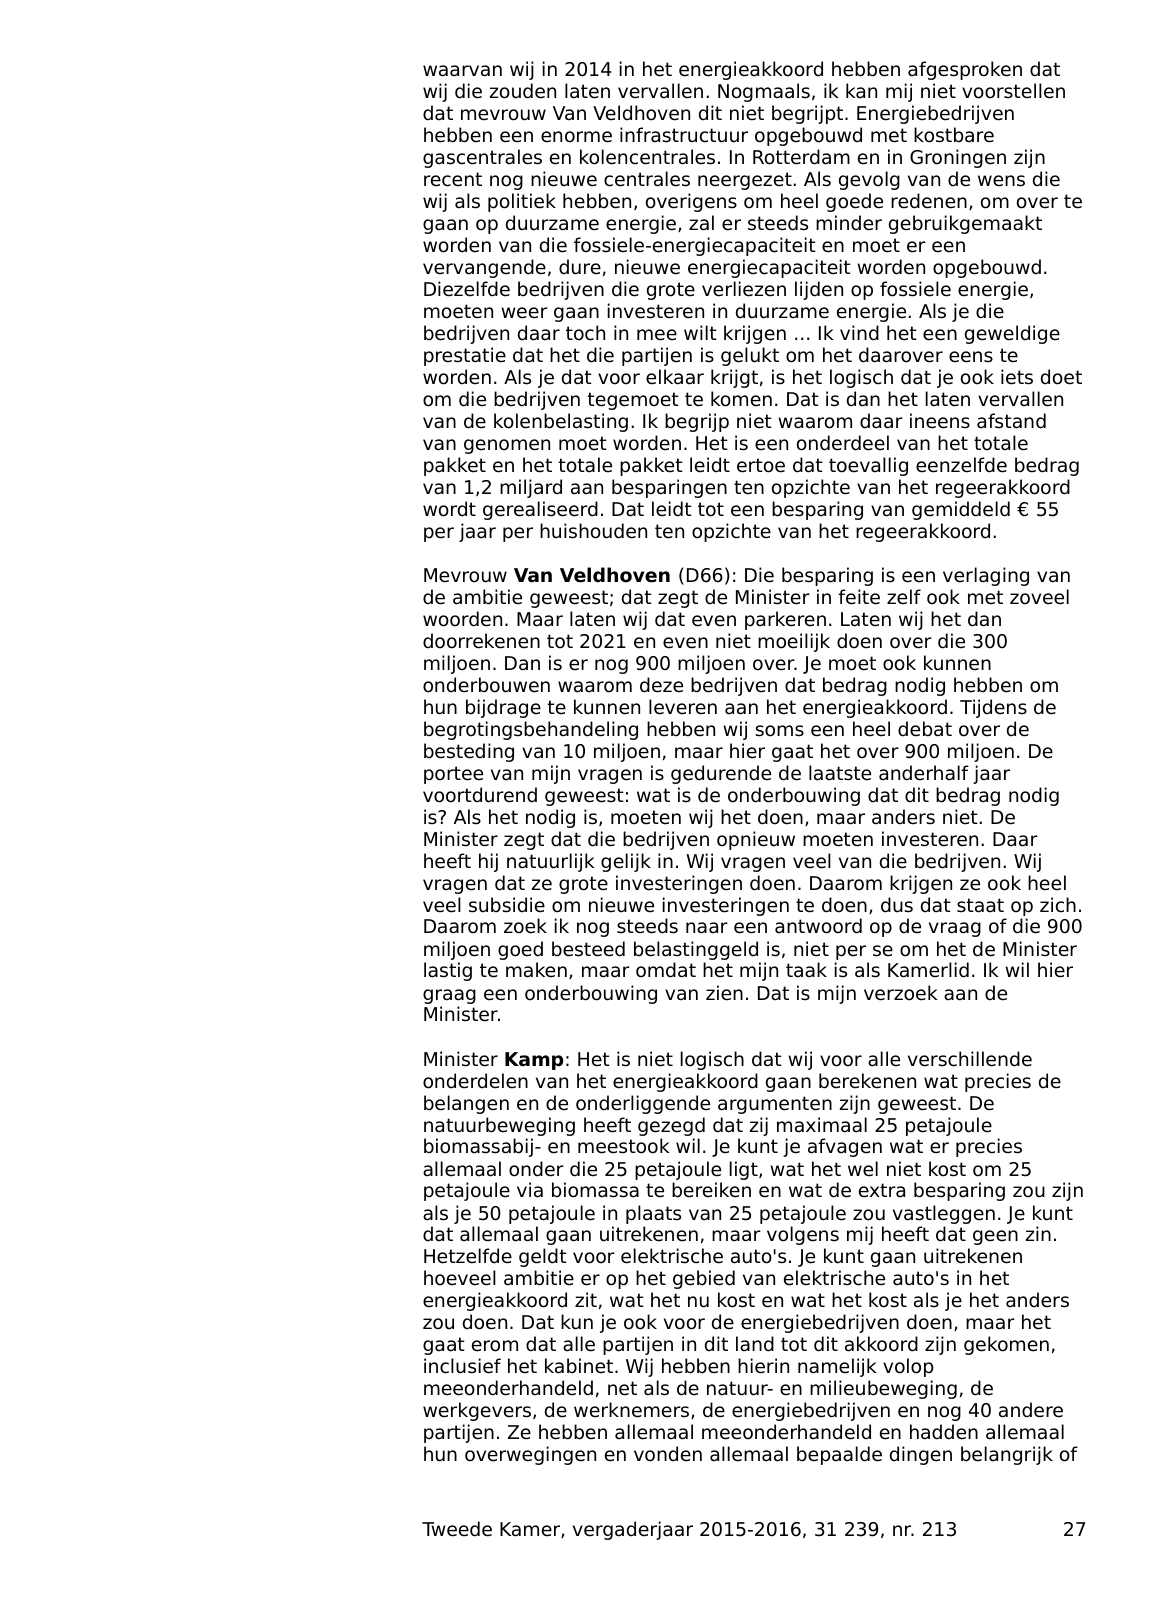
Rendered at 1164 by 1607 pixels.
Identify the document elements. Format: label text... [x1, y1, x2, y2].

text waarvan wij in 2014 in het energieakkoord hebben afgesproken dat wij die zouden laten vervallen. Nogmaals, ik kan mij niet voorstellen dat mevrouw Van Veldhoven dit niet begrijpt. Energiebedrijven hebben een enorme infrastructuur opgebouwd met kostbare gascentrales en kolencentrales. In Rotterdam en in Groningen zijn recent nog nieuwe centrales neergezet. Als gevolg van de wens die wij als politiek hebben, overigens om heel goede redenen, om over te gaan op duurzame energie, zal er steeds minder gebruikgemaakt worden van die fossiele-energiecapaciteit en moet er een vervangende, dure, nieuwe energiecapaciteit worden opgebouwd. Diezelfde bedrijven die grote verliezen lijden op fossiele energie, moeten weer gaan investeren in duurzame energie. Als je die bedrijven daar toch in mee wilt krijgen ... Ik vind het een geweldige prestatie dat het die partijen is gelukt om het daarover eens te worden. Als je dat voor elkaar krijgt, is het logisch dat je ook iets doet om die bedrijven tegemoet te komen. Dat is dan het laten vervallen van de kolenbelasting. Ik begrijp niet waarom daar ineens afstand van genomen moet worden. Het is een onderdeel van het totale pakket en het totale pakket leidt ertoe dat toevallig eenzelfde bedrag van 1,2 miljard aan besparingen ten opzichte van het regeerakkoord wordt gerealiseerd. Dat leidt tot een besparing van gemiddeld € 55 per jaar per huishouden ten opzichte van het regeerakkoord. [422, 59, 1087, 543]
text Minister Kamp: Het is niet logisch dat wij voor alle verschillende onderdelen van het energieakkoord gaan berekenen wat precies de belangen en de onderliggende argumenten zijn geweest. De natuurbeweging heeft gezegd dat zij maximaal 25 petajoule biomassabij- en meestook wil. Je kunt je afvagen wat er precies allemaal onder die 25 petajoule ligt, wat het wel niet kost om 25 petajoule via biomassa te bereiken en wat de extra besparing zou zijn als je 50 petajoule in plaats van 25 petajoule zou vastleggen. Je kunt dat allemaal gaan uitrekenen, maar volgens mij heeft dat geen zin. Hetzelfde geldt voor elektrische auto's. Je kunt gaan uitrekenen hoeveel ambitie er op het gebied van elektrische auto's in het energieakkoord zit, wat het nu kost en wat het kost als je het anders zou doen. Dat kun je ook voor de energiebedrijven doen, maar het gaat erom dat alle partijen in dit land tot dit akkoord zijn gekomen, inclusief het kabinet. Wij hebben hierin namelijk volop meeonderhandeld, net als de natuur- en milieubeweging, de werkgevers, de werknemers, de energiebedrijven en nog 40 andere partijen. Ze hebben allemaal meeonderhandeld en hadden allemaal hun overwegingen en vonden allemaal bepaalde dingen belangrijk of [422, 1048, 1087, 1466]
text Mevrouw Van Veldhoven (D66): Die besparing is een verlaging van de ambitie geweest; dat zegt de Minister in feite zelf ook met zoveel woorden. Maar laten wij dat even parkeren. Laten wij het dan doorrekenen tot 2021 en even niet moeilijk doen over die 300 miljoen. Dan is er nog 900 miljoen over. Je moet ook kunnen onderbouwen waarom deze bedrijven dat bedrag nodig hebben om hun bijdrage te kunnen leveren aan het energieakkoord. Tijdens de begrotingsbehandeling hebben wij soms een heel debat over de besteding van 10 miljoen, maar hier gaat het over 900 miljoen. De portee van mijn vragen is gedurende de laatste anderhalf jaar voortdurend geweest: wat is de onderbouwing dat dit bedrag nodig is? Als het nodig is, moeten wij het doen, maar anders niet. De Minister zegt dat die bedrijven opnieuw moeten investeren. Daar heeft hij natuurlijk gelijk in. Wij vragen veel van die bedrijven. Wij vragen dat ze grote investeringen doen. Daarom krijgen ze ook heel veel subsidie om nieuwe investeringen te doen, dus dat staat op zich. Daarom zoek ik nog steeds naar een antwoord op de vraag of die 900 miljoen goed besteed belastinggeld is, niet per se om het de Minister lastig te maken, maar omdat het mijn taak is als Kamerlid. Ik wil hier graag een onderbouwing van zien. Dat is mijn verzoek aan de Minister. [422, 565, 1087, 1026]
